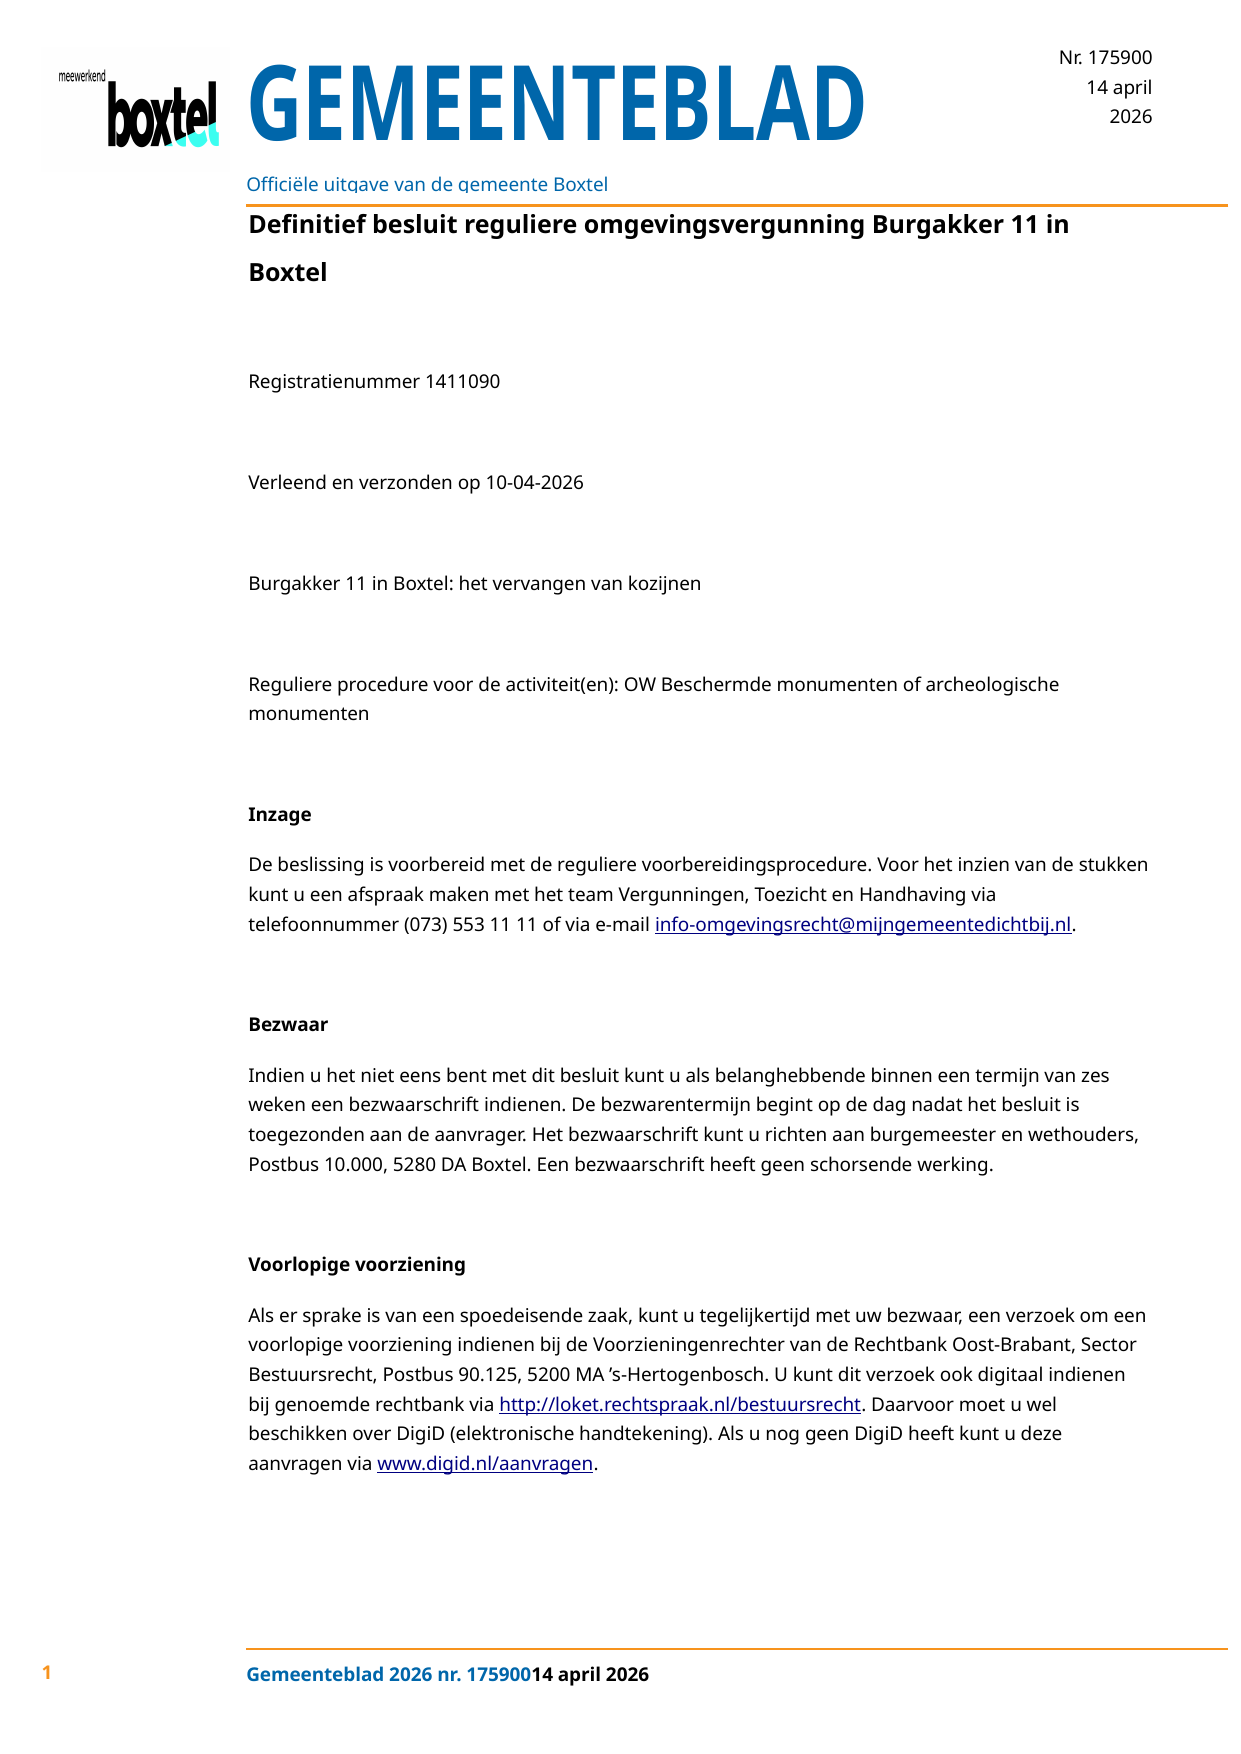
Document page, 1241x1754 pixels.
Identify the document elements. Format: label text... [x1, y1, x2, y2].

text De beslissing is voorbereid met de reguliere voorbereidingsprocedure. Voor het inzien van de stukken kunt u een afspraak maken met het team Vergunningen, Toezicht en Handhaving via telefoonnummer (073) 553 11 11 of via e-mail info-omgevingsrecht@mijngemeentedichtbij.nl. [248, 852, 1152, 937]
text Verleend en verzonden op 10-04-2026 [248, 469, 1152, 495]
picture [41, 47, 231, 172]
text Definitief besluit reguliere omgevingsvergunning Burgakker 11 in Boxtel [248, 207, 1152, 288]
text Reguliere procedure voor de activiteit(en): OW Beschermde monumenten of archeologische monumenten [248, 671, 1152, 726]
text Voorlopige voorziening [248, 1252, 1152, 1277]
text Inzage [248, 801, 1152, 827]
text Als er sprake is van een spoedeisende zaak, kunt u tegelijkertijd met uw bezwaar, een verzoek om een voorlopige voorziening indienen bij de Voorzieningenrechter van de Rechtbank Oost-Brabant, Sector Bestuursrecht, Postbus 90.125, 5200 MA ’s-Hertogenbosch. U kunt dit verzoek ook digitaal indienen bij genoemde rechtbank via http://loket.rechtspraak.nl/bestuursrecht. Daarvoor moet u wel beschikken over DigiD (elektronische handtekening). Als u nog geen DigiD heeft kunt u deze aanvragen via www.digid.nl/aanvragen. [248, 1302, 1152, 1476]
text Registratienummer 1411090 [248, 368, 1152, 394]
text Bezwaar [248, 1012, 1152, 1037]
text Burgakker 11 in Boxtel: het vervangen van kozijnen [248, 570, 1152, 596]
text Indien u het niet eens bent met dit besluit kunt u als belanghebbende binnen een termijn van zes weken een bezwaarschrift indienen. De bezwarentermijn begint op de dag nadat het besluit is toegezonden aan de aanvrager. Het bezwaarschrift kunt u richten aan burgemeester en wethouders, Postbus 10.000, 5280 DA Boxtel. Een bezwaarschrift heeft geen schorsende werking. [248, 1062, 1152, 1177]
